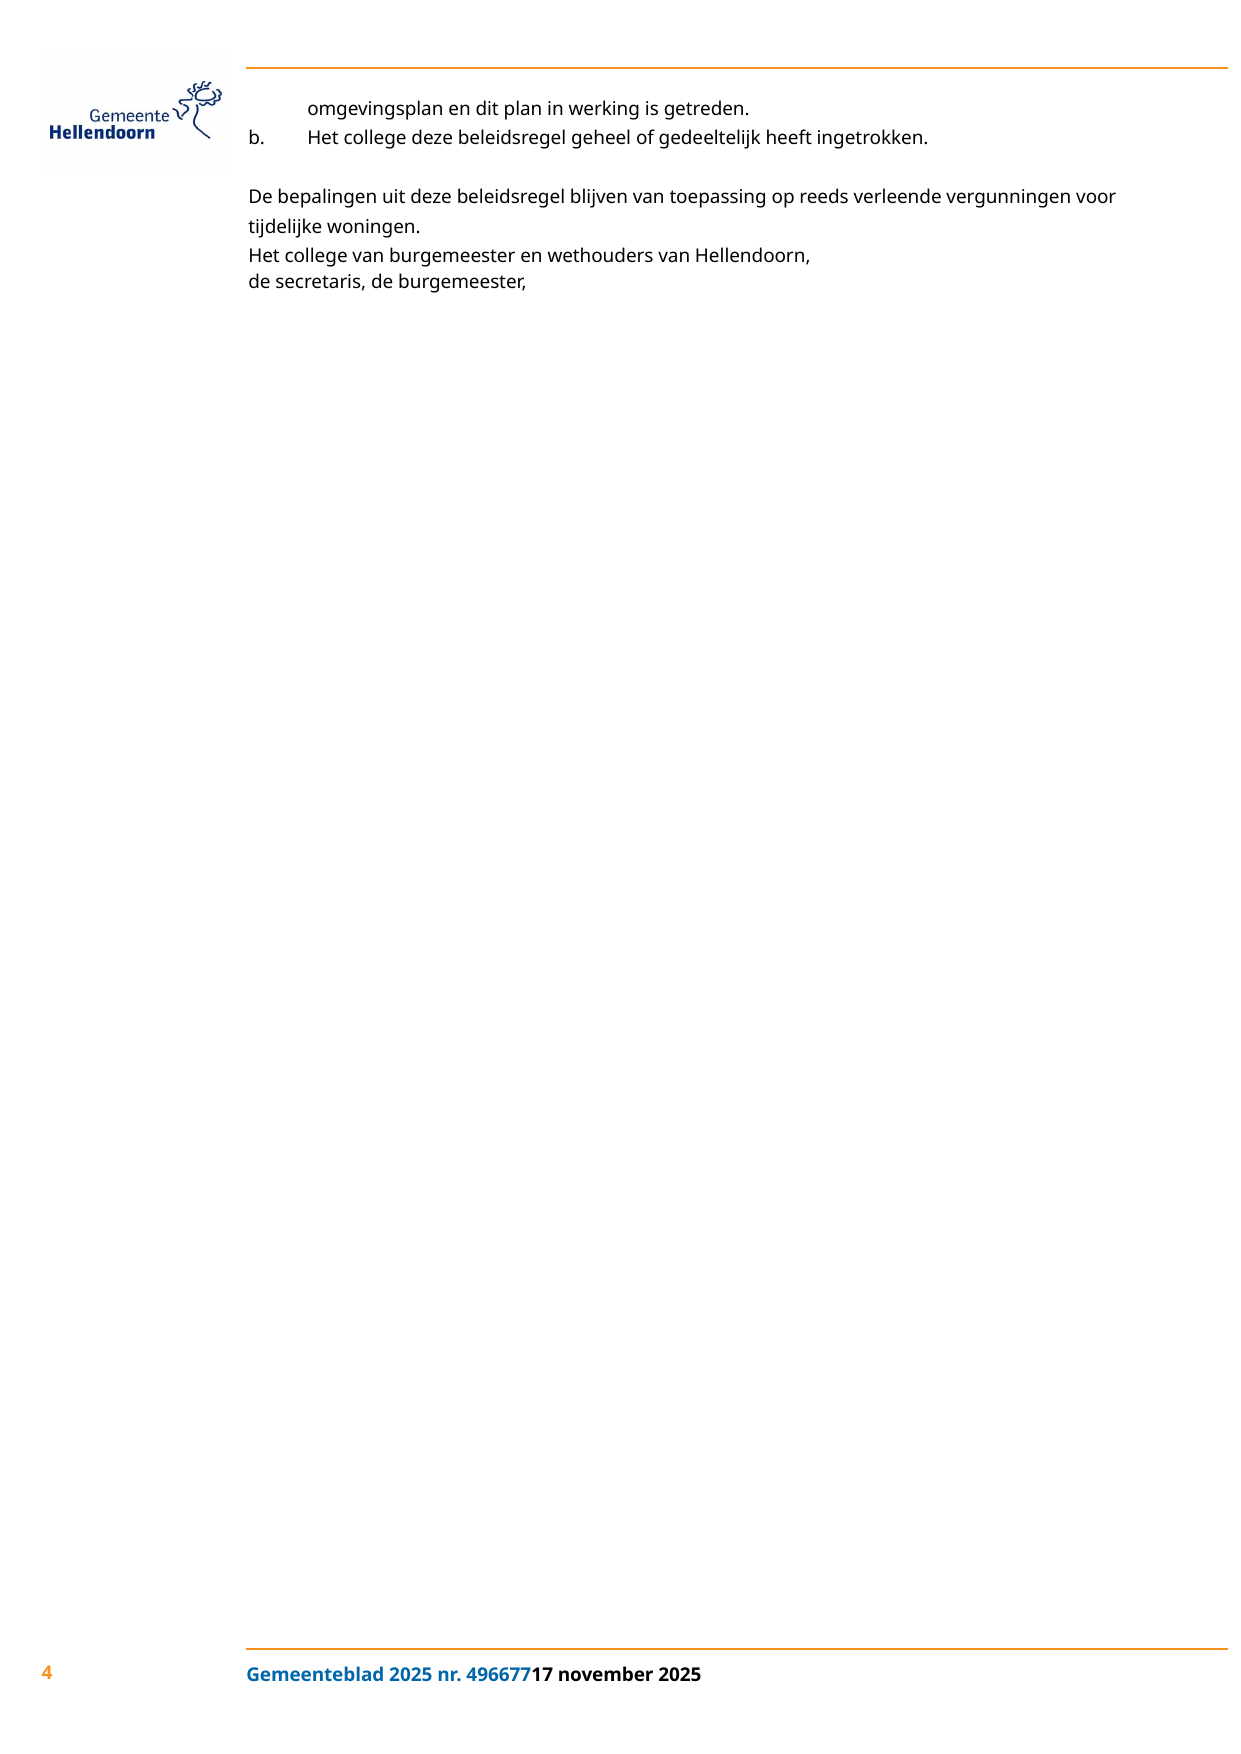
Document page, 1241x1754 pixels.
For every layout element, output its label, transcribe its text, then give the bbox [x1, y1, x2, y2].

text De bepalingen uit deze beleidsregel blijven van toepassing op reeds verleende vergunningen voor tijdelijke woningen. [248, 183, 1152, 239]
picture [41, 47, 231, 172]
text Het college van burgemeester en wethouders van Hellendoorn, [248, 243, 1152, 268]
text de secretaris, de burgemeester, [248, 268, 1152, 294]
list Het college deze beleidsregel geheel of gedeeltelijk heeft ingetrokken. [248, 124, 1152, 150]
list omgevingsplan en dit plan in werking is getreden. [248, 95, 1152, 121]
